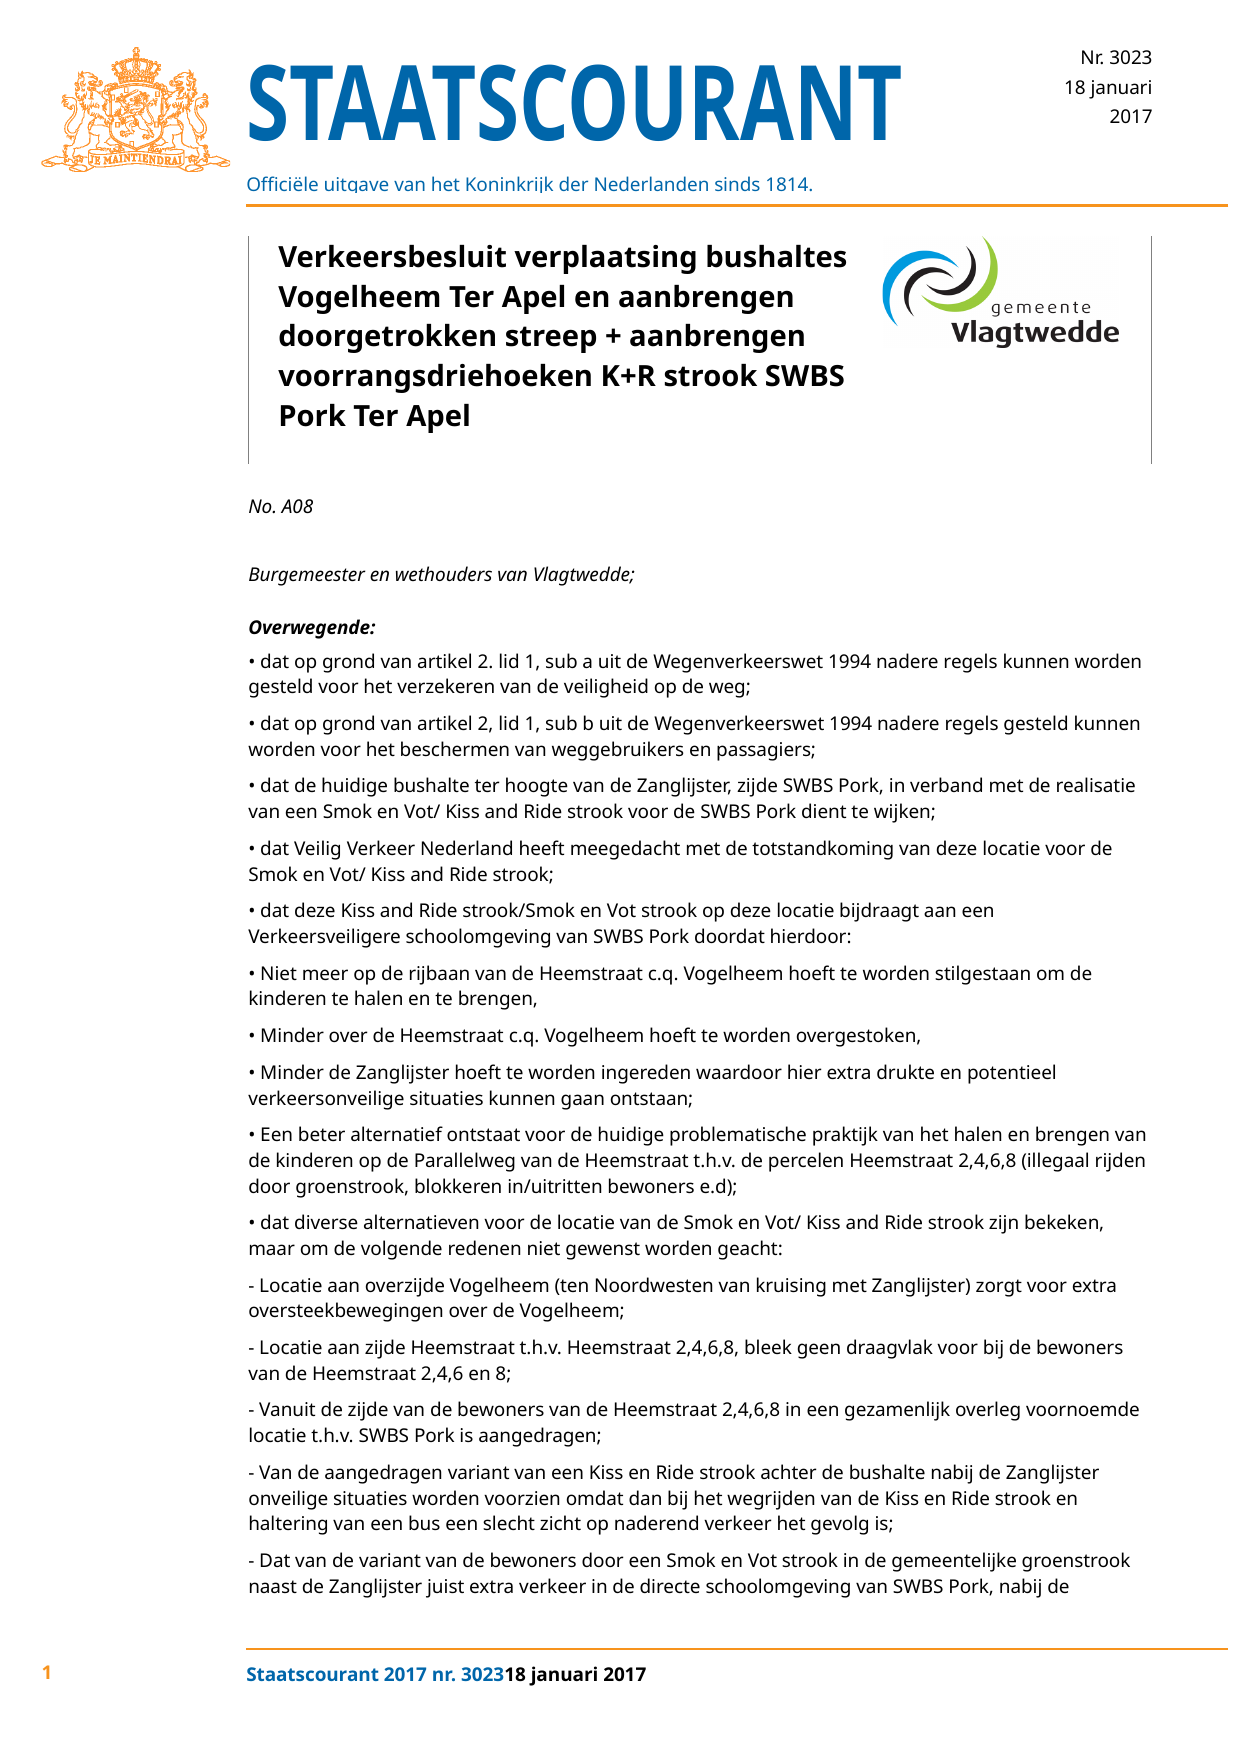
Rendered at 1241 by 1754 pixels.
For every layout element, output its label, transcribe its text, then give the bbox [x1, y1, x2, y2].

text • dat op grond van artikel 2, lid 1, sub b uit de Wegenverkeerswet 1994 nadere regels gesteld kunnen worden voor het beschermen van weggebruikers en passagiers; [248, 710, 1152, 762]
text • dat diverse alternatieven voor de locatie van de Smok en Vot/ Kiss and Ride strook zijn bekeken, maar om de volgende redenen niet gewenst worden geacht: [248, 1209, 1152, 1261]
table_header Verkeersbesluit verplaatsing bushaltes Vogelheem Ter Apel en aanbrengen doorgetrokken streep + aanbrengen voorrangsdriehoeken K+R strook SWBS Pork Ter Apel [249, 236, 850, 464]
text • dat Veilig Verkeer Nederland heeft meegedacht met de totstandkoming van deze locatie voor de Smok en Vot/ Kiss and Ride strook; [248, 835, 1152, 887]
picture [882, 236, 1119, 348]
text • dat de huidige bushalte ter hoogte van de Zanglijster, zijde SWBS Pork, in verband met de realisatie van een Smok en Vot/ Kiss and Ride strook voor de SWBS Pork dient te wijken; [248, 773, 1152, 824]
picture [41, 47, 231, 172]
text • dat op grond van artikel 2. lid 1, sub a uit de Wegenverkeerswet 1994 nadere regels kunnen worden gesteld voor het verzekeren van de veiligheid op de weg; [248, 648, 1152, 699]
text No. A08 [248, 493, 1152, 519]
text - Dat van de variant van de bewoners door een Smok en Vot strook in de gemeentelijke groenstrook naast de Zanglijster juist extra verkeer in de directe schoolomgeving van SWBS Pork, nabij de [248, 1547, 1152, 1599]
text Overwegende: [248, 614, 1152, 639]
text Burgemeester en wethouders van Vlagtwedde; [248, 561, 1152, 587]
table_header [850, 236, 1151, 464]
text • Minder de Zanglijster hoeft te worden ingereden waardoor hier extra drukte en potentieel verkeersonveilige situaties kunnen gaan ontstaan; [248, 1059, 1152, 1110]
text - Vanuit de zijde van de bewoners van de Heemstraat 2,4,6,8 in een gezamenlijk overleg voornoemde locatie t.h.v. SWBS Pork is aangedragen; [248, 1397, 1152, 1448]
text • Minder over de Heemstraat c.q. Vogelheem hoeft te worden overgestoken, [248, 1022, 1152, 1048]
text • dat deze Kiss and Ride strook/Smok en Vot strook op deze locatie bijdraagt aan een Verkeersveiligere schoolomgeving van SWBS Pork doordat hierdoor: [248, 897, 1152, 949]
text - Locatie aan overzijde Vogelheem (ten Noordwesten van kruising met Zanglijster) zorgt voor extra oversteekbewegingen over de Vogelheem; [248, 1272, 1152, 1323]
text • Niet meer op de rijbaan van de Heemstraat c.q. Vogelheem hoeft te worden stilgestaan om de kinderen te halen en te brengen, [248, 960, 1152, 1011]
text - Locatie aan zijde Heemstraat t.h.v. Heemstraat 2,4,6,8, bleek geen draagvlak voor bij de bewoners van de Heemstraat 2,4,6 en 8; [248, 1334, 1152, 1386]
text - Van de aangedragen variant van een Kiss en Ride strook achter de bushalte nabij de Zanglijster onveilige situaties worden voorzien omdat dan bij het wegrijden van de Kiss en Ride strook en haltering van een bus een slecht zicht op naderend verkeer het gevolg is; [248, 1459, 1152, 1536]
text • Een beter alternatief ontstaat voor de huidige problematische praktijk van het halen en brengen van de kinderen op de Parallelweg van de Heemstraat t.h.v. de percelen Heemstraat 2,4,6,8 (illegaal rijden door groenstrook, blokkeren in/uitritten bewoners e.d); [248, 1121, 1152, 1198]
